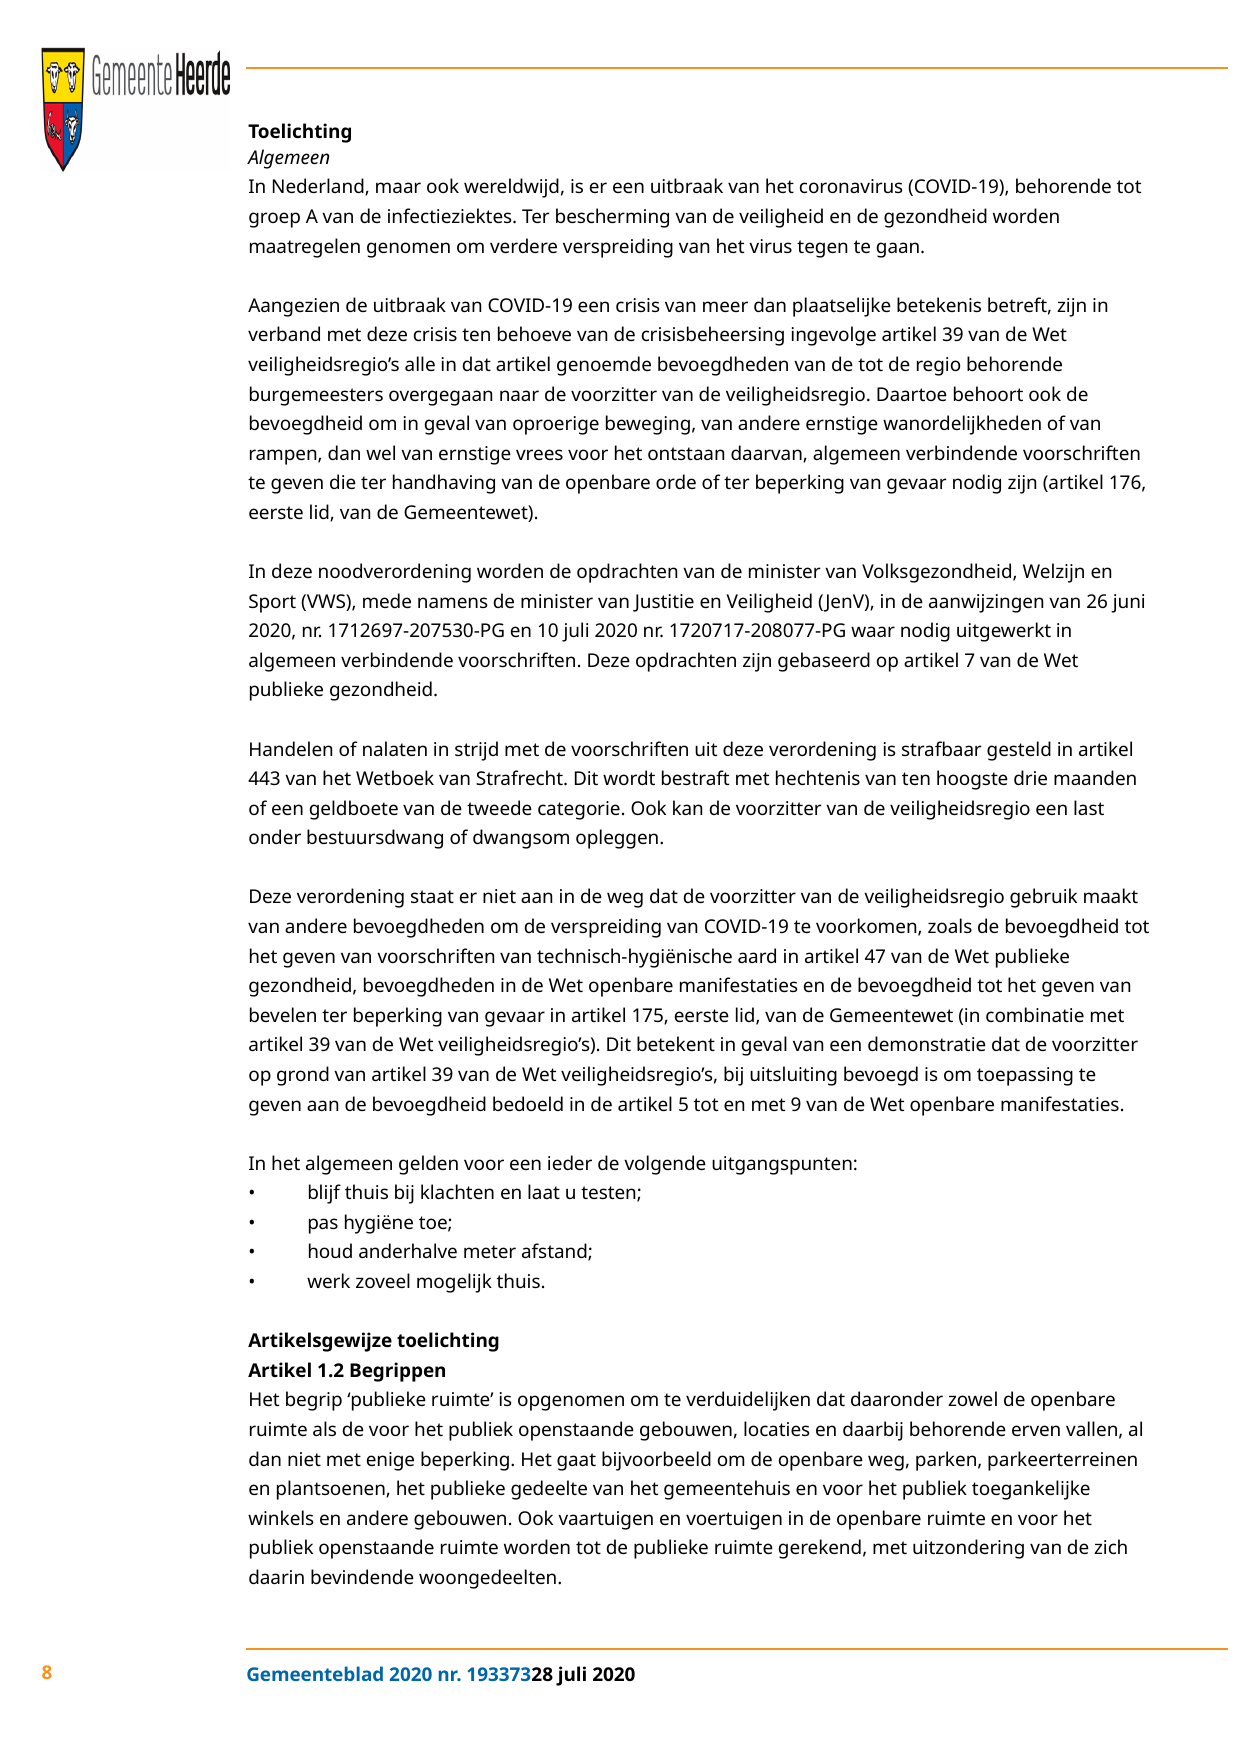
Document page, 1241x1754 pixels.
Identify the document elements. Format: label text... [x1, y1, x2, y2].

list werk zoveel mogelijk thuis. [248, 1268, 1152, 1294]
text Algemeen [248, 144, 1152, 170]
list blijf thuis bij klachten en laat u testen; [248, 1179, 1152, 1205]
text In het algemeen gelden voor een ieder de volgende uitgangspunten: [248, 1150, 1152, 1176]
text Het begrip ‘publieke ruimte’ is opgenomen om te verduidelijken dat daaronder zowel de openbare ruimte als de voor het publiek openstaande gebouwen, locaties en daarbij behorende erven vallen, al dan niet met enige beperking. Het gaat bijvoorbeeld om de openbare weg, parken, parkeerterreinen en plantsoenen, het publieke gedeelte van het gemeentehuis en voor het publiek toegankelijke winkels en andere gebouwen. Ook vaartuigen en voertuigen in de openbare ruimte en voor het publiek openstaande ruimte worden tot de publieke ruimte gerekend, met uitzondering van de zich daarin bevindende woongedeelten. [248, 1387, 1152, 1590]
text Artikel 1.2 Begrippen [248, 1357, 1152, 1383]
list pas hygiëne toe; [248, 1209, 1152, 1235]
list houd anderhalve meter afstand; [248, 1239, 1152, 1264]
text In deze noodverordening worden de opdrachten van de minister van Volksgezondheid, Welzijn en Sport (VWS), mede namens de minister van Justitie en Veiligheid (JenV), in de aanwijzingen van 26 juni 2020, nr. 1712697-207530-PG en 10 juli 2020 nr. 1720717-208077-PG waar nodig uitgewerkt in algemeen verbindende voorschriften. Deze opdrachten zijn gebaseerd op artikel 7 van de Wet publieke gezondheid. [248, 558, 1152, 702]
text In Nederland, maar ook wereldwijd, is er een uitbraak van het coronavirus (COVID-19), behorende tot groep A van de infectieziektes. Ter bescherming van de veiligheid en de gezondheid worden maatregelen genomen om verdere verspreiding van het virus tegen te gaan. [248, 174, 1152, 259]
text Aangezien de uitbraak van COVID-19 een crisis van meer dan plaatselijke betekenis betreft, zijn in verband met deze crisis ten behoeve van de crisisbeheersing ingevolge artikel 39 van de Wet veiligheidsregio’s alle in dat artikel genoemde bevoegdheden van de tot de regio behorende burgemeesters overgegaan naar de voorzitter van de veiligheidsregio. Daartoe behoort ook de bevoegdheid om in geval van oproerige beweging, van andere ernstige wanordelijkheden of van rampen, dan wel van ernstige vrees voor het ontstaan daarvan, algemeen verbindende voorschriften te geven die ter handhaving van de openbare orde of ter beperking van gevaar nodig zijn (artikel 176, eerste lid, van de Gemeentewet). [248, 292, 1152, 525]
picture [41, 47, 231, 172]
text Toelichting [248, 116, 1152, 144]
text Deze verordening staat er niet aan in de weg dat de voorzitter van de veiligheidsregio gebruik maakt van andere bevoegdheden om de verspreiding van COVID-19 te voorkomen, zoals de bevoegdheid tot het geven van voorschriften van technisch-hygiënische aard in artikel 47 van de Wet publieke gezondheid, bevoegdheden in de Wet openbare manifestaties en de bevoegdheid tot het geven van bevelen ter beperking van gevaar in artikel 175, eerste lid, van de Gemeentewet (in combinatie met artikel 39 van de Wet veiligheidsregio’s). Dit betekent in geval van een demonstratie dat de voorzitter op grond van artikel 39 van de Wet veiligheidsregio’s, bij uitsluiting bevoegd is om toepassing te geven aan de bevoegdheid bedoeld in de artikel 5 tot en met 9 van de Wet openbare manifestaties. [248, 884, 1152, 1117]
text Artikelsgewijze toelichting [248, 1327, 1152, 1353]
text Handelen of nalaten in strijd met de voorschriften uit deze verordening is strafbaar gesteld in artikel 443 van het Wetboek van Strafrecht. Dit wordt bestraft met hechtenis van ten hoogste drie maanden of een geldboete van de tweede categorie. Ook kan de voorzitter van de veiligheidsregio een last onder bestuursdwang of dwangsom opleggen. [248, 736, 1152, 850]
